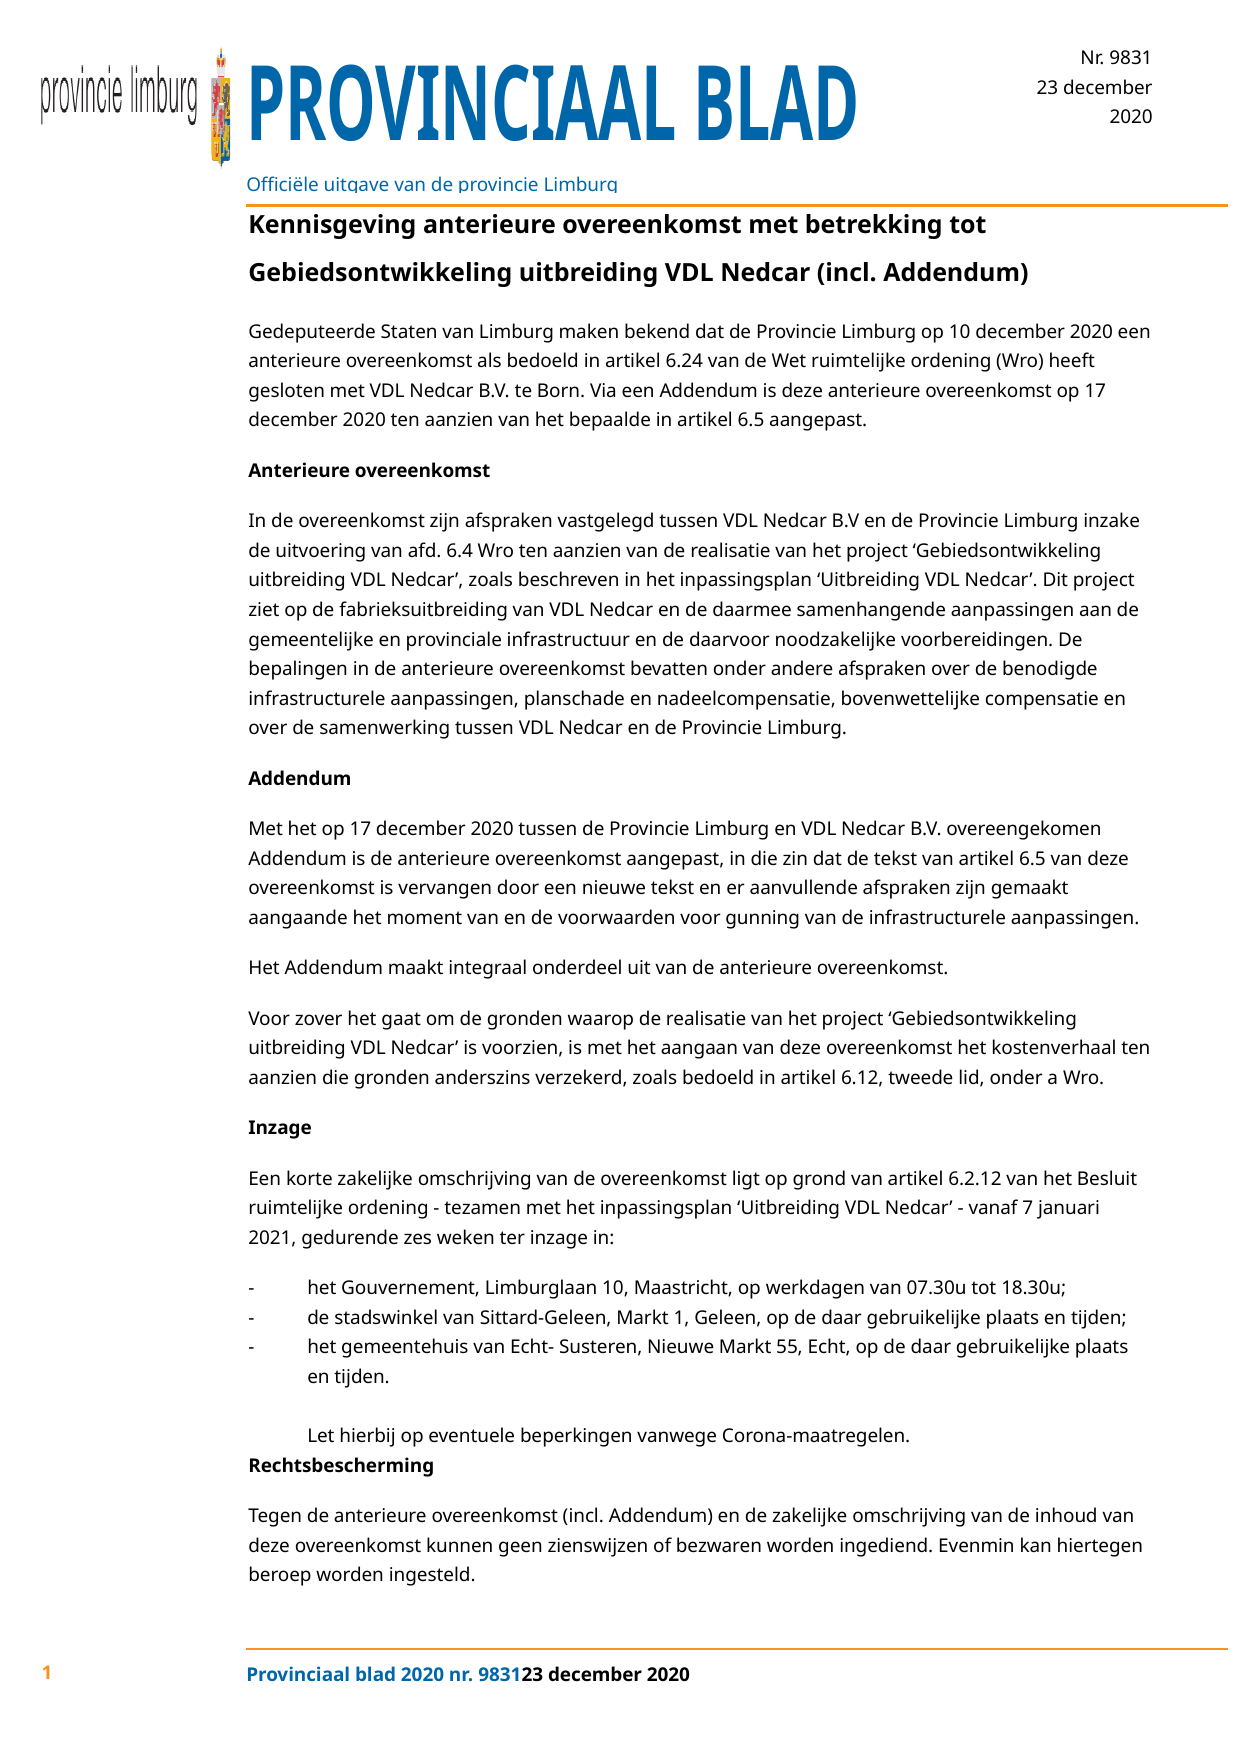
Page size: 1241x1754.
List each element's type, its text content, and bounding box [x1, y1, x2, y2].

text Gedeputeerde Staten van Limburg maken bekend dat de Provincie Limburg op 10 december 2020 een anterieure overeenkomst als bedoeld in artikel 6.24 van de Wet ruimtelijke ordening (Wro) heeft gesloten met VDL Nedcar B.V. te Born. Via een Addendum is deze anterieure overeenkomst op 17 december 2020 ten aanzien van het bepaalde in artikel 6.5 aangepast. [248, 318, 1152, 432]
list het Gouvernement, Limburglaan 10, Maastricht, op werkdagen van 07.30u tot 18.30u; [248, 1274, 1152, 1300]
text Het Addendum maakt integraal onderdeel uit van de anterieure overeenkomst. [248, 954, 1152, 980]
list de stadswinkel van Sittard-Geleen, Markt 1, Geleen, op de daar gebruikelijke plaats en tijden; [248, 1304, 1152, 1330]
text Met het op 17 december 2020 tussen de Provincie Limburg en VDL Nedcar B.V. overeengekomen Addendum is de anterieure overeenkomst aangepast, in die zin dat de tekst van artikel 6.5 van deze overeenkomst is vervangen door een nieuwe tekst en er aanvullende afspraken zijn gemaakt aangaande het moment van en de voorwaarden voor gunning van de infrastructurele aanpassingen. [248, 815, 1152, 930]
text Een korte zakelijke omschrijving van de overeenkomst ligt op grond van artikel 6.2.12 van het Besluit ruimtelijke ordening - tezamen met het inpassingsplan ‘Uitbreiding VDL Nedcar’ - vanaf 7 januari 2021, gedurende zes weken ter inzage in: [248, 1165, 1152, 1250]
text Voor zover het gaat om de gronden waarop de realisatie van het project ‘Gebiedsontwikkeling uitbreiding VDL Nedcar’ is voorzien, is met het aangaan van deze overeenkomst het kostenverhaal ten aanzien die gronden anderszins verzekerd, zoals bedoeld in artikel 6.12, tweede lid, onder a Wro. [248, 1005, 1152, 1090]
picture [41, 47, 231, 172]
text Kennisgeving anterieure overeenkomst met betrekking tot Gebiedsontwikkeling uitbreiding VDL Nedcar (incl. Addendum) [248, 207, 1152, 288]
text Addendum [248, 765, 1152, 791]
text Anterieure overeenkomst [248, 457, 1152, 483]
text Inzage [248, 1114, 1152, 1140]
list het gemeentehuis van Echt- Susteren, Nieuwe Markt 55, Echt, op de daar gebruikelijke plaats en tijden. [248, 1334, 1152, 1389]
text In de overeenkomst zijn afspraken vastgelegd tussen VDL Nedcar B.V en de Provincie Limburg inzake de uitvoering van afd. 6.4 Wro ten aanzien van de realisatie van het project ‘Gebiedsontwikkeling uitbreiding VDL Nedcar’, zoals beschreven in het inpassingsplan ‘Uitbreiding VDL Nedcar’. Dit project ziet op de fabrieksuitbreiding van VDL Nedcar en de daarmee samenhangende aanpassingen aan de gemeentelijke en provinciale infrastructuur en de daarvoor noodzakelijke voorbereidingen. De bepalingen in de anterieure overeenkomst bevatten onder andere afspraken over de benodigde infrastructurele aanpassingen, planschade en nadeelcompensatie, bovenwettelijke compensatie en over de samenwerking tussen VDL Nedcar en de Provincie Limburg. [248, 507, 1152, 740]
text Rechtsbescherming [248, 1452, 1152, 1478]
text Tegen de anterieure overeenkomst (incl. Addendum) en de zakelijke omschrijving van de inhoud van deze overeenkomst kunnen geen zienswijzen of bezwaren worden ingediend. Evenmin kan hiertegen beroep worden ingesteld. [248, 1502, 1152, 1587]
list Let hierbij op eventuele beperkingen vanwege Corona-maatregelen. [248, 1422, 1152, 1448]
